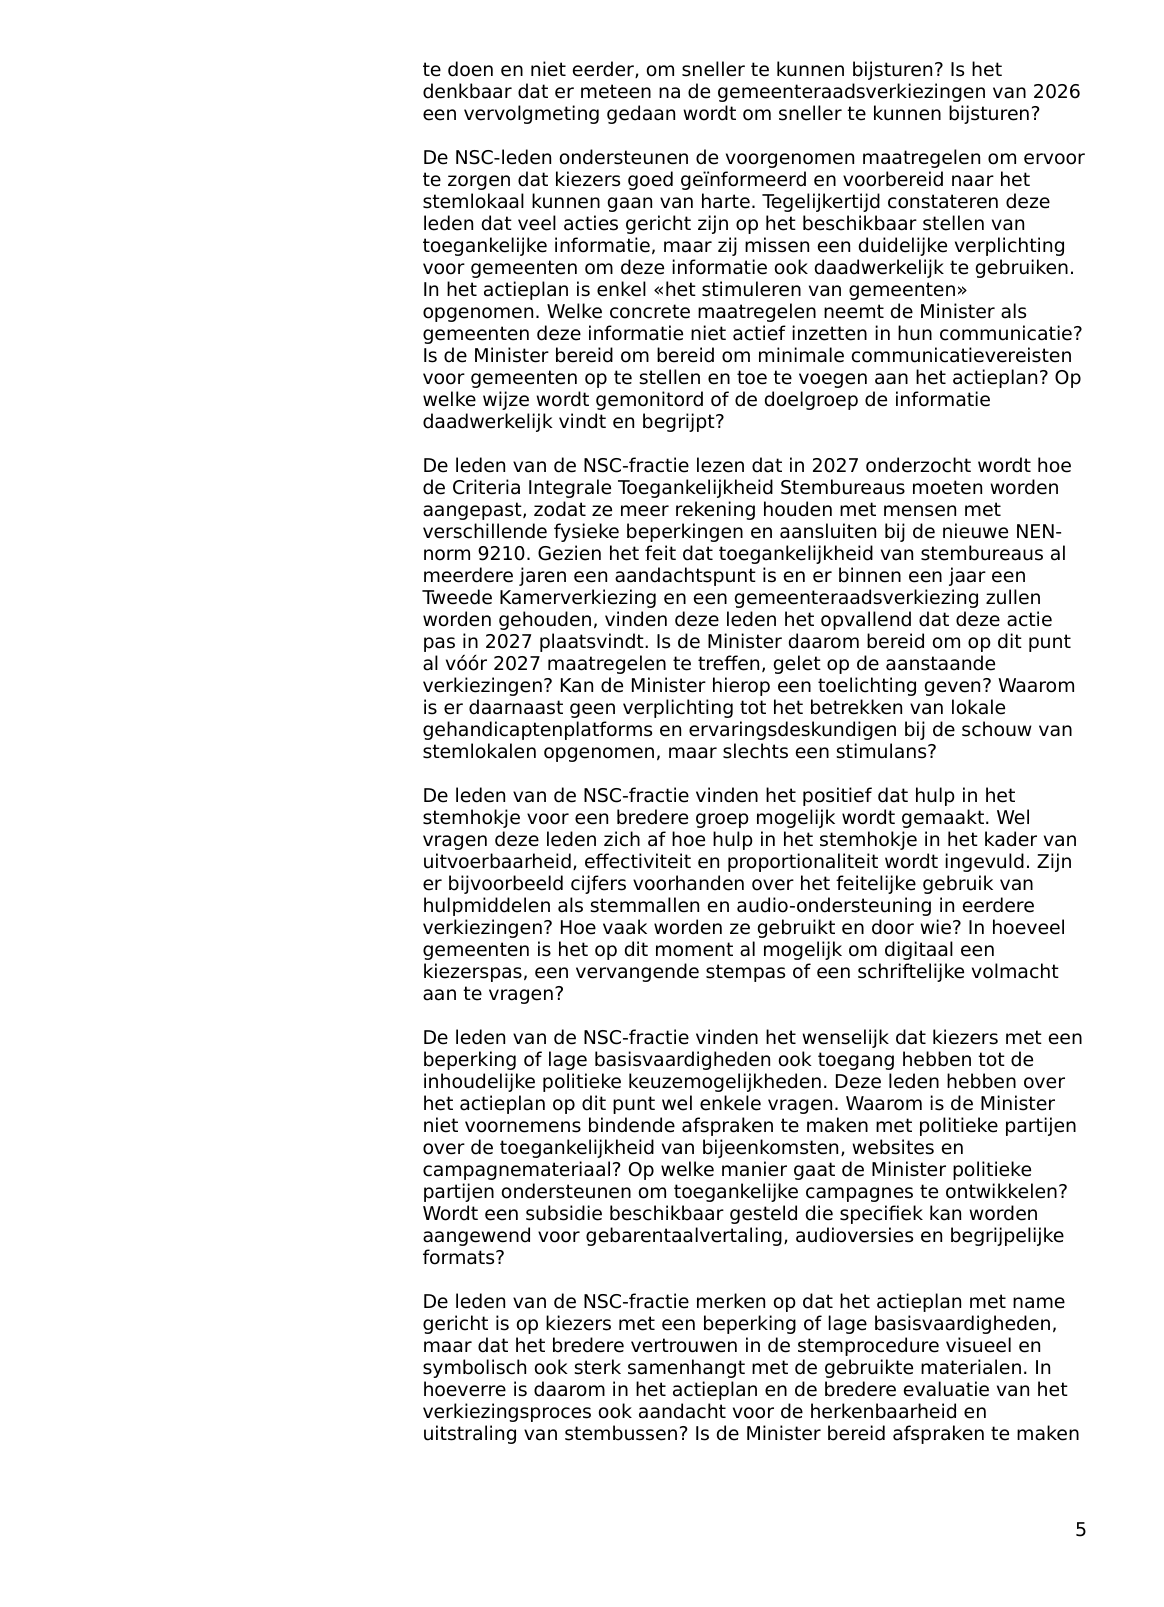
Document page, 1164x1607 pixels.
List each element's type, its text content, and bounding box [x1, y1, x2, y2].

text De leden van de NSC-fractie vinden het wenselijk dat kiezers met een beperking of lage basisvaardigheden ook toegang hebben tot de inhoudelijke politieke keuzemogelijkheden. Deze leden hebben over het actieplan op dit punt wel enkele vragen. Waarom is de Minister niet voornemens bindende afspraken te maken met politieke partijen over de toegankelijkheid van bijeenkomsten, websites en campagnemateriaal? Op welke manier gaat de Minister politieke partijen ondersteunen om toegankelijke campagnes te ontwikkelen? Wordt een subsidie beschikbaar gesteld die specifiek kan worden aangewend voor gebarentaalvertaling, audioversies en begrijpelijke formats? [422, 1027, 1087, 1269]
text De leden van de NSC-fractie lezen dat in 2027 onderzocht wordt hoe de Criteria Integrale Toegankelijkheid Stembureaus moeten worden aangepast, zodat ze meer rekening houden met mensen met verschillende fysieke beperkingen en aansluiten bij de nieuwe NEN-norm 9210. Gezien het feit dat toegankelijkheid van stembureaus al meerdere jaren een aandachtspunt is en er binnen een jaar een Tweede Kamerverkiezing en een gemeenteraadsverkiezing zullen worden gehouden, vinden deze leden het opvallend dat deze actie pas in 2027 plaatsvindt. Is de Minister daarom bereid om op dit punt al vóór 2027 maatregelen te treffen, gelet op de aanstaande verkiezingen? Kan de Minister hierop een toelichting geven? Waarom is er daarnaast geen verplichting tot het betrekken van lokale gehandicaptenplatforms en ervaringsdeskundigen bij de schouw van stemlokalen opgenomen, maar slechts een stimulans? [422, 455, 1087, 763]
text te doen en niet eerder, om sneller te kunnen bijsturen? Is het denkbaar dat er meteen na de gemeenteraadsverkiezingen van 2026 een vervolgmeting gedaan wordt om sneller te kunnen bijsturen? [422, 59, 1087, 125]
text De leden van de NSC-fractie merken op dat het actieplan met name gericht is op kiezers met een beperking of lage basisvaardigheden, maar dat het bredere vertrouwen in de stemprocedure visueel en symbolisch ook sterk samenhangt met de gebruikte materialen. In hoeverre is daarom in het actieplan en de bredere evaluatie van het verkiezingsproces ook aandacht voor de herkenbaarheid en uitstraling van stembussen? Is de Minister bereid afspraken te maken [422, 1291, 1087, 1445]
text De leden van de NSC-fractie vinden het positief dat hulp in het stemhokje voor een bredere groep mogelijk wordt gemaakt. Wel vragen deze leden zich af hoe hulp in het stemhokje in het kader van uitvoerbaarheid, effectiviteit en proportionaliteit wordt ingevuld. Zijn er bijvoorbeeld cijfers voorhanden over het feitelijke gebruik van hulpmiddelen als stemmallen en audio-ondersteuning in eerdere verkiezingen? Hoe vaak worden ze gebruikt en door wie? In hoeveel gemeenten is het op dit moment al mogelijk om digitaal een kiezerspas, een vervangende stempas of een schriftelijke volmacht aan te vragen? [422, 785, 1087, 1005]
text De NSC-leden ondersteunen de voorgenomen maatregelen om ervoor te zorgen dat kiezers goed geïnformeerd en voorbereid naar het stemlokaal kunnen gaan van harte. Tegelijkertijd constateren deze leden dat veel acties gericht zijn op het beschikbaar stellen van toegankelijke informatie, maar zij missen een duidelijke verplichting voor gemeenten om deze informatie ook daadwerkelijk te gebruiken. In het actieplan is enkel «het stimuleren van gemeenten» opgenomen. Welke concrete maatregelen neemt de Minister als gemeenten deze informatie niet actief inzetten in hun communicatie? Is de Minister bereid om bereid om minimale communicatievereisten voor gemeenten op te stellen en toe te voegen aan het actieplan? Op welke wijze wordt gemonitord of de doelgroep de informatie daadwerkelijk vindt en begrijpt? [422, 147, 1087, 433]
